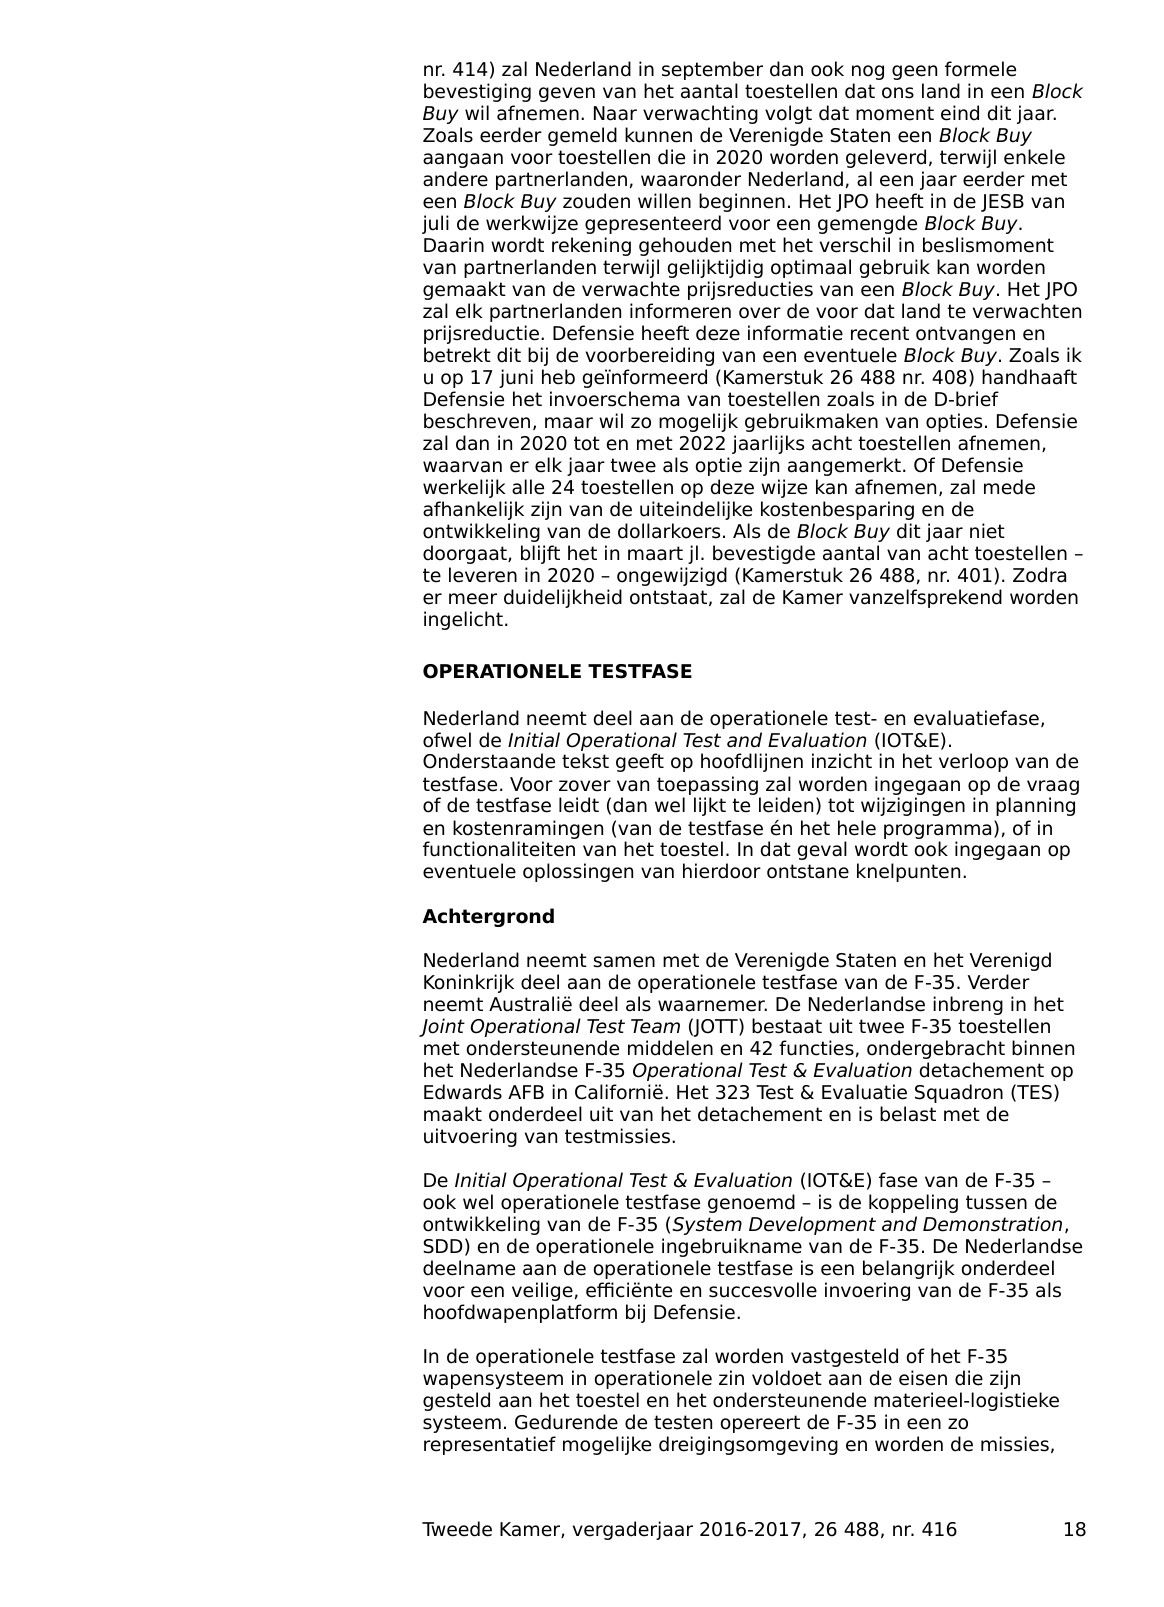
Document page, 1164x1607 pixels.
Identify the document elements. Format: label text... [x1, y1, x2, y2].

text nr. 414) zal Nederland in september dan ook nog geen formele bevestiging geven van het aantal toestellen dat ons land in een Block Buy wil afnemen. Naar verwachting volgt dat moment eind dit jaar. Zoals eerder gemeld kunnen de Verenigde Staten een Block Buy aangaan voor toestellen die in 2020 worden geleverd, terwijl enkele andere partnerlanden, waaronder Nederland, al een jaar eerder met een Block Buy zouden willen beginnen. Het JPO heeft in de JESB van juli de werkwijze gepresenteerd voor een gemengde Block Buy. Daarin wordt rekening gehouden met het verschil in beslismoment van partnerlanden terwijl gelijktijdig optimaal gebruik kan worden gemaakt van de verwachte prijsreducties van een Block Buy. Het JPO zal elk partnerlanden informeren over de voor dat land te verwachten prijsreductie. Defensie heeft deze informatie recent ontvangen en betrekt dit bij de voorbereiding van een eventuele Block Buy. Zoals ik u op 17 juni heb geïnformeerd (Kamerstuk 26 488 nr. 408) handhaaft Defensie het invoerschema van toestellen zoals in de D-brief beschreven, maar wil zo mogelijk gebruikmaken van opties. Defensie zal dan in 2020 tot en met 2022 jaarlijks acht toestellen afnemen, waarvan er elk jaar twee als optie zijn aangemerkt. Of Defensie werkelijk alle 24 toestellen op deze wijze kan afnemen, zal mede afhankelijk zijn van de uiteindelijke kostenbesparing en de ontwikkeling van de dollarkoers. Als de Block Buy dit jaar niet doorgaat, blijft het in maart jl. bevestigde aantal van acht toestellen – te leveren in 2020 – ongewijzigd (Kamerstuk 26 488, nr. 401). Zodra er meer duidelijkheid ontstaat, zal de Kamer vanzelfsprekend worden ingelicht. [422, 59, 1087, 631]
text De Initial Operational Test & Evaluation (IOT&E) fase van de F-35 – ook wel operationele testfase genoemd – is de koppeling tussen de ontwikkeling van de F-35 (System Development and Demonstration, SDD) en de operationele ingebruikname van de F-35. De Nederlandse deelname aan de operationele testfase is een belangrijk onderdeel voor een veilige, efficiënte en succesvolle invoering van de F-35 als hoofdwapenplatform bij Defensie. [422, 1170, 1087, 1323]
text In de operationele testfase zal worden vastgesteld of het F-35 wapensysteem in operationele zin voldoet aan de eisen die zijn gesteld aan het toestel en het ondersteunende materieel-logistieke systeem. Gedurende de testen opereert de F-35 in een zo representatief mogelijke dreigingsomgeving en worden de missies, [422, 1346, 1087, 1456]
text Nederland neemt deel aan de operationele test- en evaluatiefase, ofwel de Initial Operational Test and Evaluation (IOT&E). Onderstaande tekst geeft op hoofdlijnen inzicht in het verloop van de testfase. Voor zover van toepassing zal worden ingegaan op de vraag of de testfase leidt (dan wel lijkt te leiden) tot wijzigingen in planning en kostenramingen (van de testfase én het hele programma), of in functionaliteiten van het toestel. In dat geval wordt ook ingegaan op eventuele oplossingen van hierdoor ontstane knelpunten. [422, 707, 1087, 883]
text Nederland neemt samen met de Verenigde Staten en het Verenigd Koninkrijk deel aan de operationele testfase van de F-35. Verder neemt Australië deel als waarnemer. De Nederlandse inbreng in het Joint Operational Test Team (JOTT) bestaat uit twee F-35 toestellen met ondersteunende middelen en 42 functies, ondergebracht binnen het Nederlandse F-35 Operational Test & Evaluation detachement op Edwards AFB in Californië. Het 323 Test & Evaluatie Squadron (TES) maakt onderdeel uit van het detachement en is belast met de uitvoering van testmissies. [422, 950, 1087, 1147]
subtitle OPERATIONELE TESTFASE [422, 661, 1087, 682]
subtitle Achtergrond [422, 906, 1087, 927]
